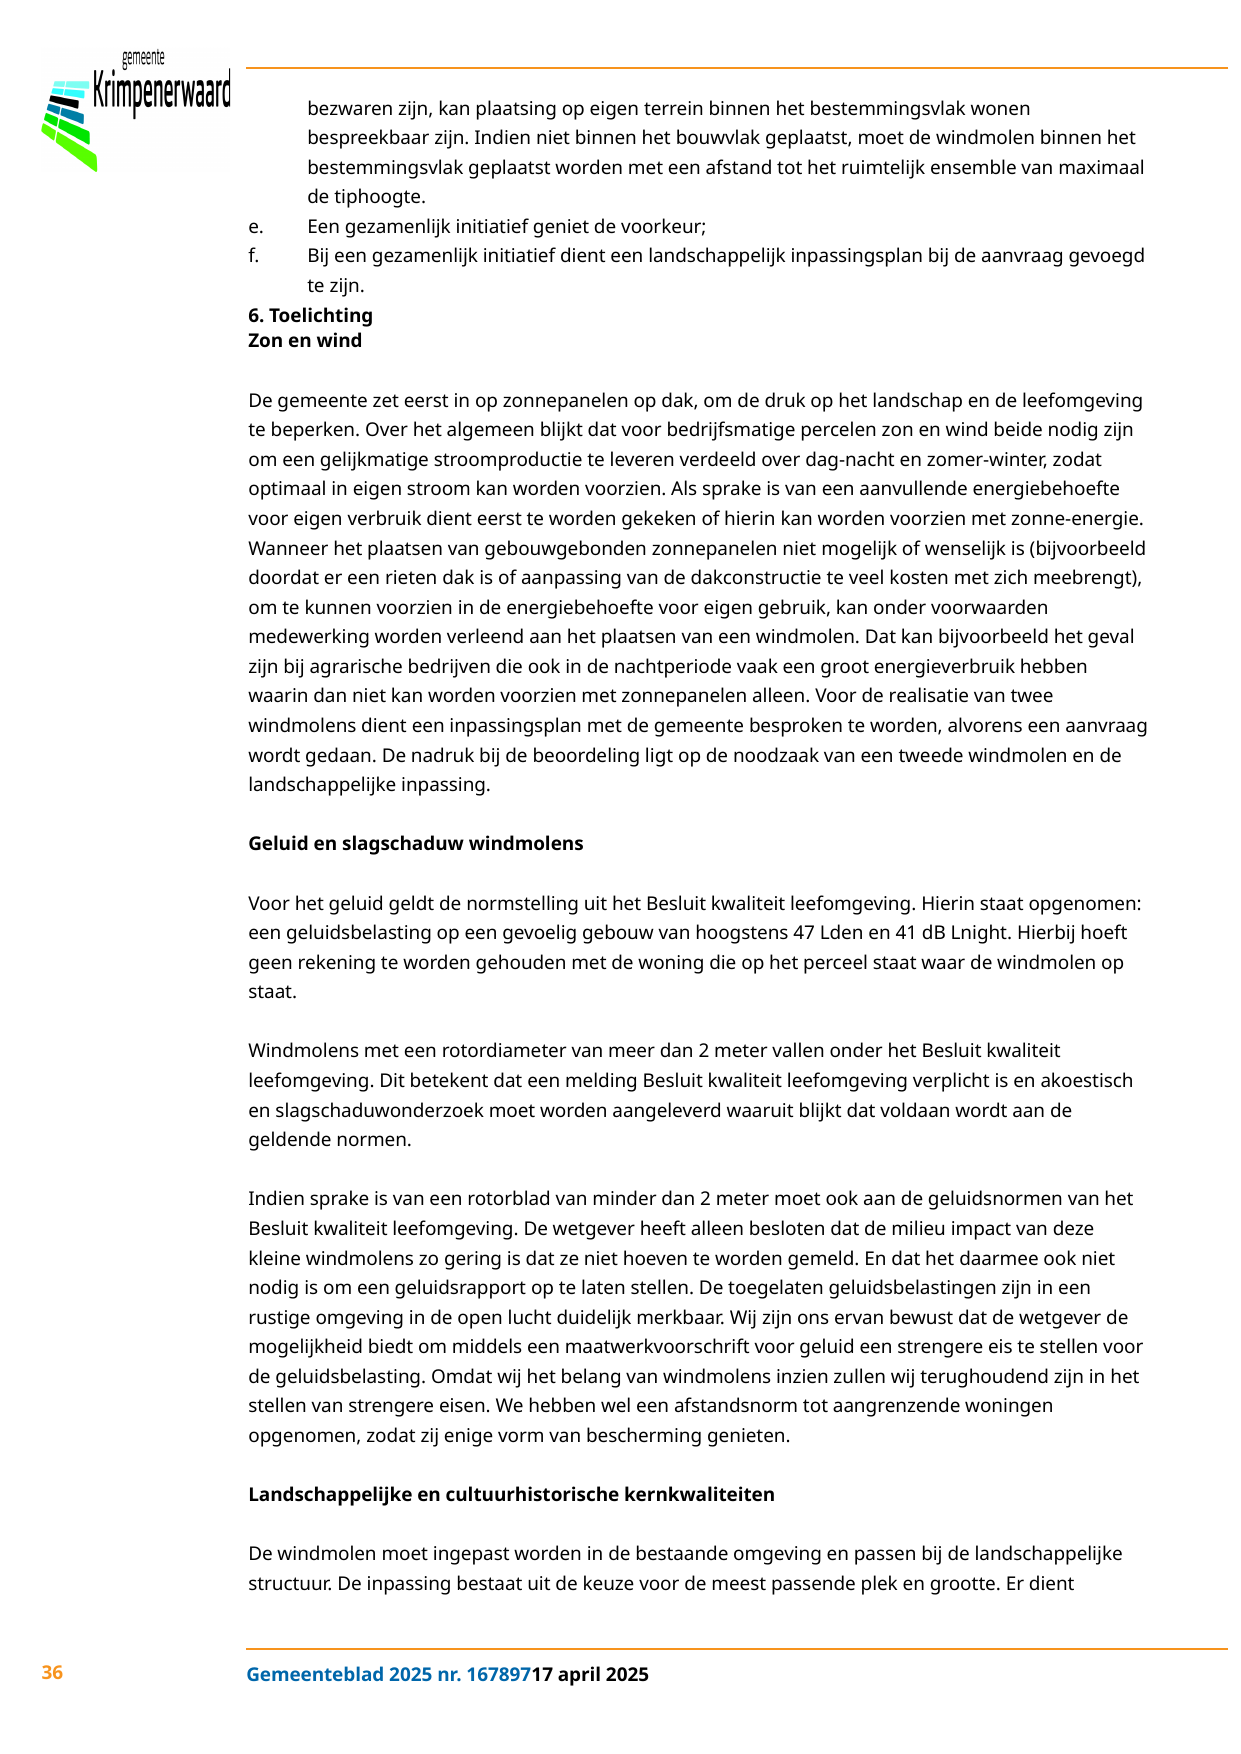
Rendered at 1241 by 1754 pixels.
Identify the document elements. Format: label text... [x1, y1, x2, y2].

text Geluid en slagschaduw windmolens [248, 831, 1152, 856]
text Indien sprake is van een rotorblad van minder dan 2 meter moet ook aan de geluidsnormen van het Besluit kwaliteit leefomgeving. De wetgever heeft alleen besloten dat de milieu impact van deze kleine windmolens zo gering is dat ze niet hoeven te worden gemeld. En dat het daarmee ook niet nodig is om een geluidsrapport op te laten stellen. De toegelaten geluidsbelastingen zijn in een rustige omgeving in de open lucht duidelijk merkbaar. Wij zijn ons ervan bewust dat de wetgever de mogelijkheid biedt om middels een maatwerkvoorschrift voor geluid een strengere eis te stellen voor de geluidsbelasting. Omdat wij het belang van windmolens inzien zullen wij terughoudend zijn in het stellen van strengere eisen. We hebben wel een afstandsnorm tot aangrenzende woningen opgenomen, zodat zij enige vorm van bescherming genieten. [248, 1186, 1152, 1448]
text De gemeente zet eerst in op zonnepanelen op dak, om de druk op het landschap en de leefomgeving te beperken. Over het algemeen blijkt dat voor bedrijfsmatige percelen zon en wind beide nodig zijn om een gelijkmatige stroomproductie te leveren verdeeld over dag-nacht en zomer-winter, zodat optimaal in eigen stroom kan worden voorzien. Als sprake is van een aanvullende energiebehoefte voor eigen verbruik dient eerst te worden gekeken of hierin kan worden voorzien met zonne‐energie. Wanneer het plaatsen van gebouwgebonden zonnepanelen niet mogelijk of wenselijk is (bijvoorbeeld doordat er een rieten dak is of aanpassing van de dakconstructie te veel kosten met zich meebrengt), om te kunnen voorzien in de energiebehoefte voor eigen gebruik, kan onder voorwaarden medewerking worden verleend aan het plaatsen van een windmolen. Dat kan bijvoorbeeld het geval zijn bij agrarische bedrijven die ook in de nachtperiode vaak een groot energieverbruik hebben waarin dan niet kan worden voorzien met zonnepanelen alleen. Voor de realisatie van twee windmolens dient een inpassingsplan met de gemeente besproken te worden, alvorens een aanvraag wordt gedaan. De nadruk bij de beoordeling ligt op de noodzaak van een tweede windmolen en de landschappelijke inpassing. [248, 387, 1152, 797]
picture [41, 47, 231, 172]
list Bij een gezamenlijk initiatief dient een landschappelijk inpassingsplan bij de aanvraag gevoegd te zijn. [248, 243, 1152, 298]
text Landschappelijke en cultuurhistorische kernkwaliteiten [248, 1481, 1152, 1507]
text De windmolen moet ingepast worden in de bestaande omgeving en passen bij de landschappelijke structuur. De inpassing bestaat uit de keuze voor de meest passende plek en grootte. Er dient [248, 1541, 1152, 1596]
list Een gezamenlijk initiatief geniet de voorkeur; [248, 213, 1152, 239]
text 6. Toelichting [248, 302, 1152, 328]
list bezwaren zijn, kan plaatsing op eigen terrein binnen het bestemmingsvlak wonen bespreekbaar zijn. Indien niet binnen het bouwvlak geplaatst, moet de windmolen binnen het bestemmingsvlak geplaatst worden met een afstand tot het ruimtelijk ensemble van maximaal de tiphoogte. [248, 95, 1152, 209]
text Zon en wind [248, 328, 1152, 353]
text Windmolens met een rotordiameter van meer dan 2 meter vallen onder het Besluit kwaliteit leefomgeving. Dit betekent dat een melding Besluit kwaliteit leefomgeving verplicht is en akoestisch en slagschaduwonderzoek moet worden aangeleverd waaruit blijkt dat voldaan wordt aan de geldende normen. [248, 1038, 1152, 1152]
text Voor het geluid geldt de normstelling uit het Besluit kwaliteit leefomgeving. Hierin staat opgenomen: een geluidsbelasting op een gevoelig gebouw van hoogstens 47 Lden en 41 dB Lnight. Hierbij hoeft geen rekening te worden gehouden met de woning die op het perceel staat waar de windmolen op staat. [248, 890, 1152, 1004]
